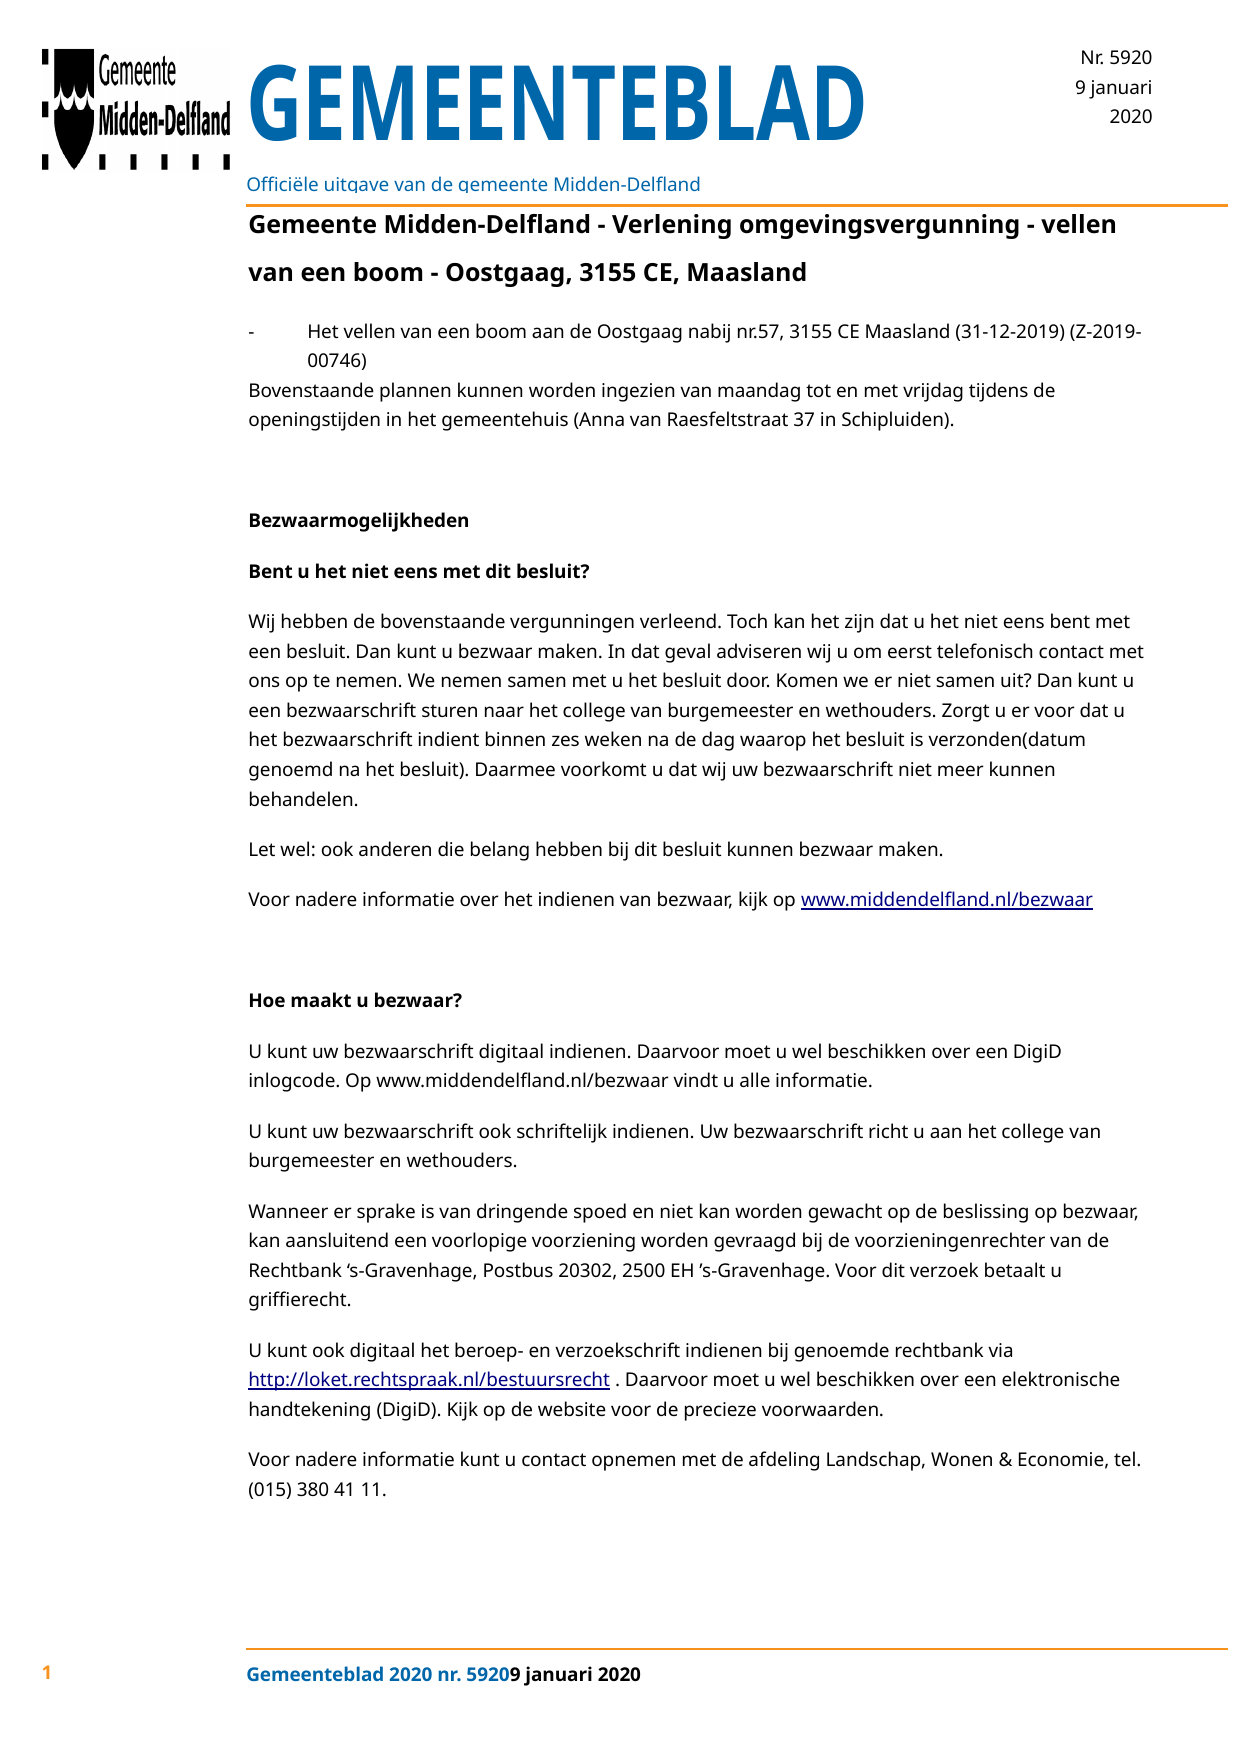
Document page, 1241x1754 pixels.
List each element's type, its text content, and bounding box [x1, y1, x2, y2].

text Let wel: ook anderen die belang hebben bij dit besluit kunnen bezwaar maken. [248, 836, 1152, 862]
text Hoe maakt u bezwaar? [248, 987, 1152, 1013]
text Wanneer er sprake is van dringende spoed en niet kan worden gewacht op de beslissing op bezwaar, kan aansluitend een voorlopige voorziening worden gevraagd bij de voorzieningenrechter van de Rechtbank ‘s-Gravenhage, Postbus 20302, 2500 EH ’s-Gravenhage. Voor dit verzoek betaalt u griffierecht. [248, 1198, 1152, 1312]
text Bent u het niet eens met dit besluit? [248, 558, 1152, 584]
list Het vellen van een boom aan de Oostgaag nabij nr.57, 3155 CE Maasland (31-12-2019) (Z-2019-00746) [248, 318, 1152, 373]
text Bezwaarmogelijkheden [248, 507, 1152, 533]
text Voor nadere informatie over het indienen van bezwaar, kijk op www.middendelfland.nl/bezwaar [248, 887, 1152, 912]
text Bovenstaande plannen kunnen worden ingezien van maandag tot en met vrijdag tijdens de openingstijden in het gemeentehuis (Anna van Raesfeltstraat 37 in Schipluiden). [248, 377, 1152, 432]
text Gemeente Midden-Delfland - Verlening omgevingsvergunning - vellen van een boom - Oostgaag, 3155 CE, Maasland [248, 207, 1152, 288]
picture [41, 47, 231, 172]
text U kunt uw bezwaarschrift digitaal indienen. Daarvoor moet u wel beschikken over een DigiD inlogcode. Op www.middendelfland.nl/bezwaar vindt u alle informatie. [248, 1038, 1152, 1093]
text Wij hebben de bovenstaande vergunningen verleend. Toch kan het zijn dat u het niet eens bent met een besluit. Dan kunt u bezwaar maken. In dat geval adviseren wij u om eerst telefonisch contact met ons op te nemen. We nemen samen met u het besluit door. Komen we er niet samen uit? Dan kunt u een bezwaarschrift sturen naar het college van burgemeester en wethouders. Zorgt u er voor dat u het bezwaarschrift indient binnen zes weken na de dag waarop het besluit is verzonden(datum genoemd na het besluit). Daarmee voorkomt u dat wij uw bezwaarschrift niet meer kunnen behandelen. [248, 608, 1152, 812]
text U kunt uw bezwaarschrift ook schriftelijk indienen. Uw bezwaarschrift richt u aan het college van burgemeester en wethouders. [248, 1118, 1152, 1173]
text Voor nadere informatie kunt u contact opnemen met de afdeling Landschap, Wonen & Economie, tel. (015) 380 41 11. [248, 1447, 1152, 1502]
text U kunt ook digitaal het beroep- en verzoekschrift indienen bij genoemde rechtbank via http://loket.rechtspraak.nl/bestuursrecht . Daarvoor moet u wel beschikken over een elektronische handtekening (DigiD). Kijk op de website voor de precieze voorwaarden. [248, 1337, 1152, 1422]
